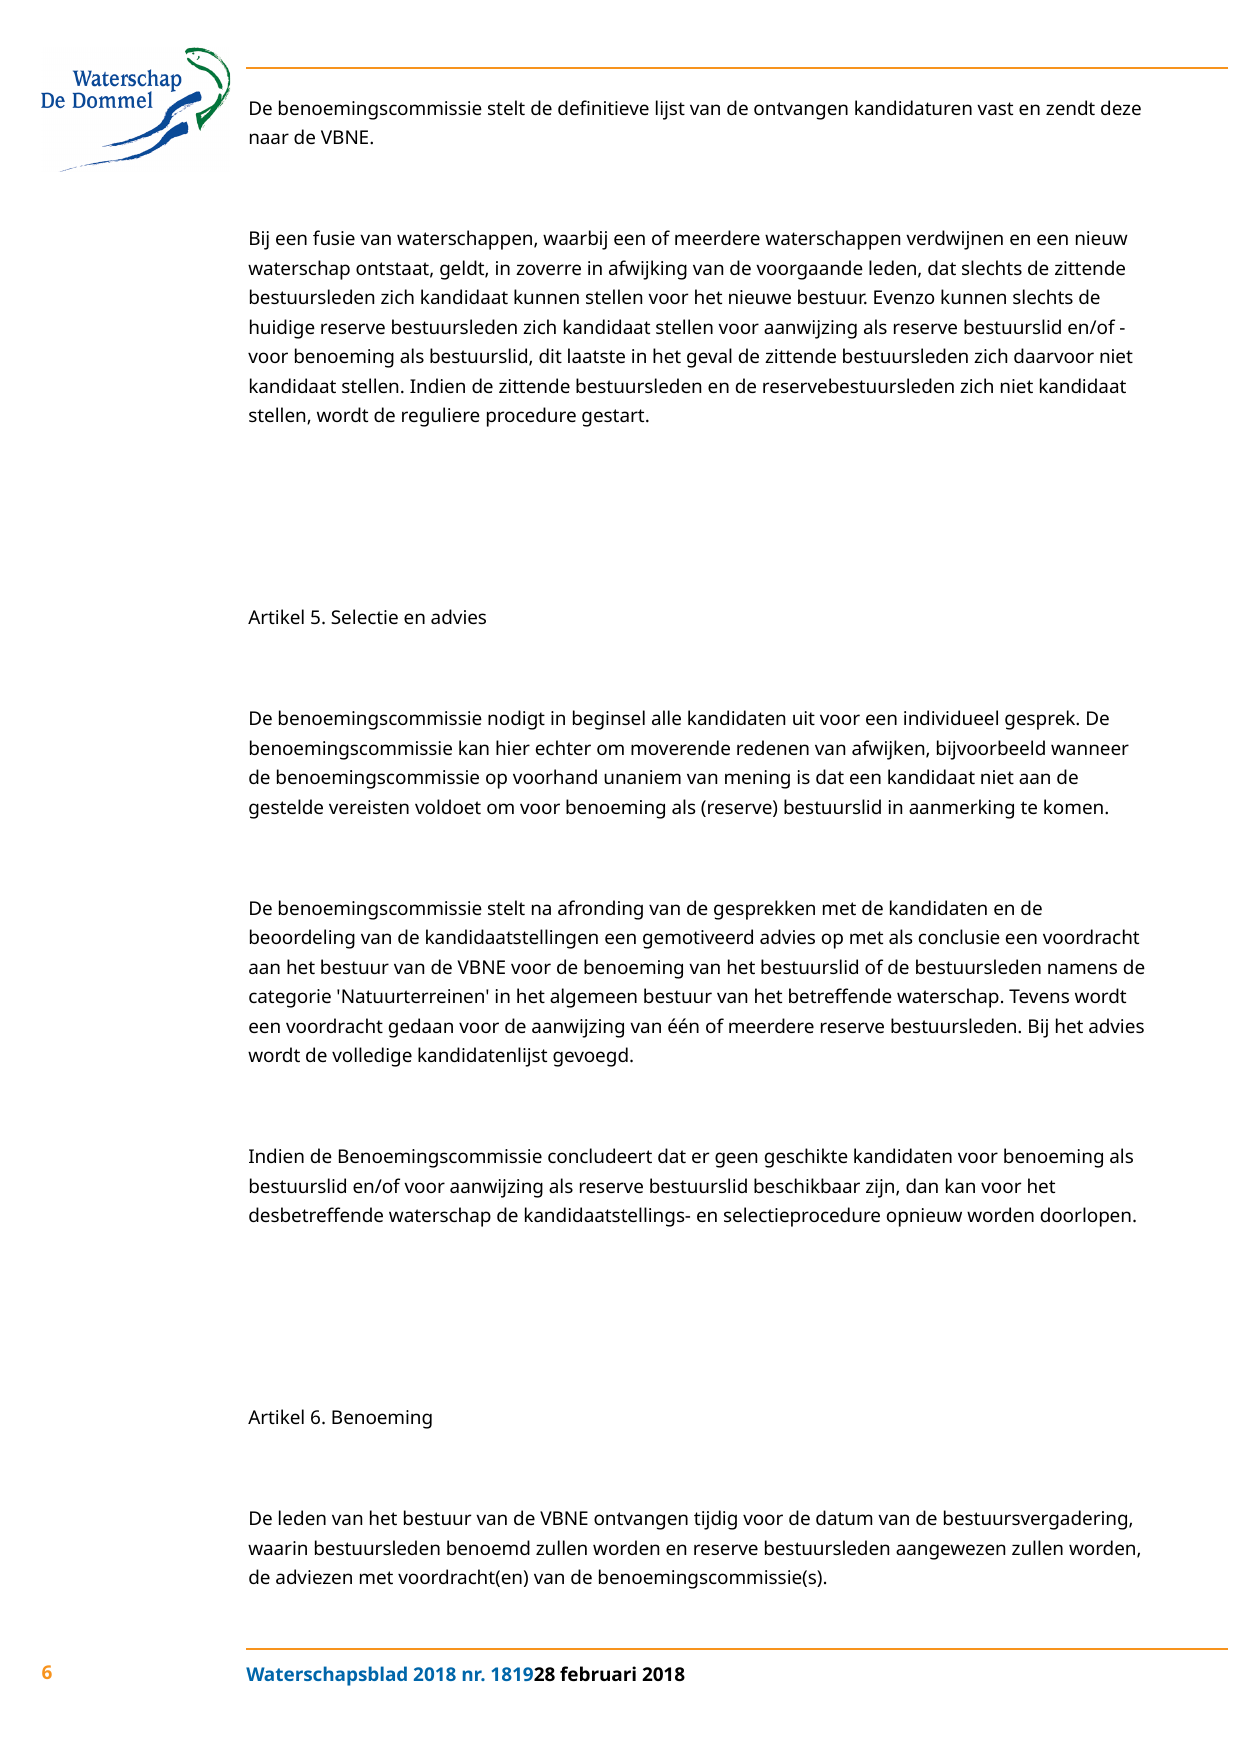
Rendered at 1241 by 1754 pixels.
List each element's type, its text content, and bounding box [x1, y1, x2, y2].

text Artikel 6. Benoeming [248, 1404, 1152, 1430]
text De benoemingscommissie stelt na afronding van de gesprekken met de kandidaten en de beoordeling van de kandidaatstellingen een gemotiveerd advies op met als conclusie een voordracht aan het bestuur van de VBNE voor de benoeming van het bestuurslid of de bestuursleden namens de categorie 'Natuurterreinen' in het algemeen bestuur van het betreffende waterschap. Tevens wordt een voordracht gedaan voor de aanwijzing van één of meerdere reserve bestuursleden. Bij het advies wordt de volledige kandidatenlijst gevoegd. [248, 895, 1152, 1068]
picture [41, 47, 231, 172]
text De benoemingscommissie stelt de definitieve lijst van de ontvangen kandidaturen vast en zendt deze naar de VBNE. [248, 95, 1152, 150]
text Indien de Benoemingscommissie concludeert dat er geen geschikte kandidaten voor benoeming als bestuurslid en/of voor aanwijzing als reserve bestuurslid beschikbaar zijn, dan kan voor het desbetreffende waterschap de kandidaatstellings- en selectieprocedure opnieuw worden doorlopen. [248, 1143, 1152, 1228]
text De leden van het bestuur van de VBNE ontvangen tijdig voor de datum van de bestuursvergadering, waarin bestuursleden benoemd zullen worden en reserve bestuursleden aangewezen zullen worden, de adviezen met voordracht(en) van de benoemingscommissie(s). [248, 1505, 1152, 1590]
text Bij een fusie van waterschappen, waarbij een of meerdere waterschappen verdwijnen en een nieuw waterschap ontstaat, geldt, in zoverre in afwijking van de voorgaande leden, dat slechts de zittende bestuursleden zich kandidaat kunnen stellen voor het nieuwe bestuur. Evenzo kunnen slechts de huidige reserve bestuursleden zich kandidaat stellen voor aanwijzing als reserve bestuurslid en/of - voor benoeming als bestuurslid, dit laatste in het geval de zittende bestuursleden zich daarvoor niet kandidaat stellen. Indien de zittende bestuursleden en de reservebestuursleden zich niet kandidaat stellen, wordt de reguliere procedure gestart. [248, 225, 1152, 428]
text De benoemingscommissie nodigt in beginsel alle kandidaten uit voor een individueel gesprek. De benoemingscommissie kan hier echter om moverende redenen van afwijken, bijvoorbeeld wanneer de benoemingscommissie op voorhand unaniem van mening is dat een kandidaat niet aan de gestelde vereisten voldoet om voor benoeming als (reserve) bestuurslid in aanmerking te komen. [248, 705, 1152, 820]
text Artikel 5. Selectie en advies [248, 604, 1152, 630]
